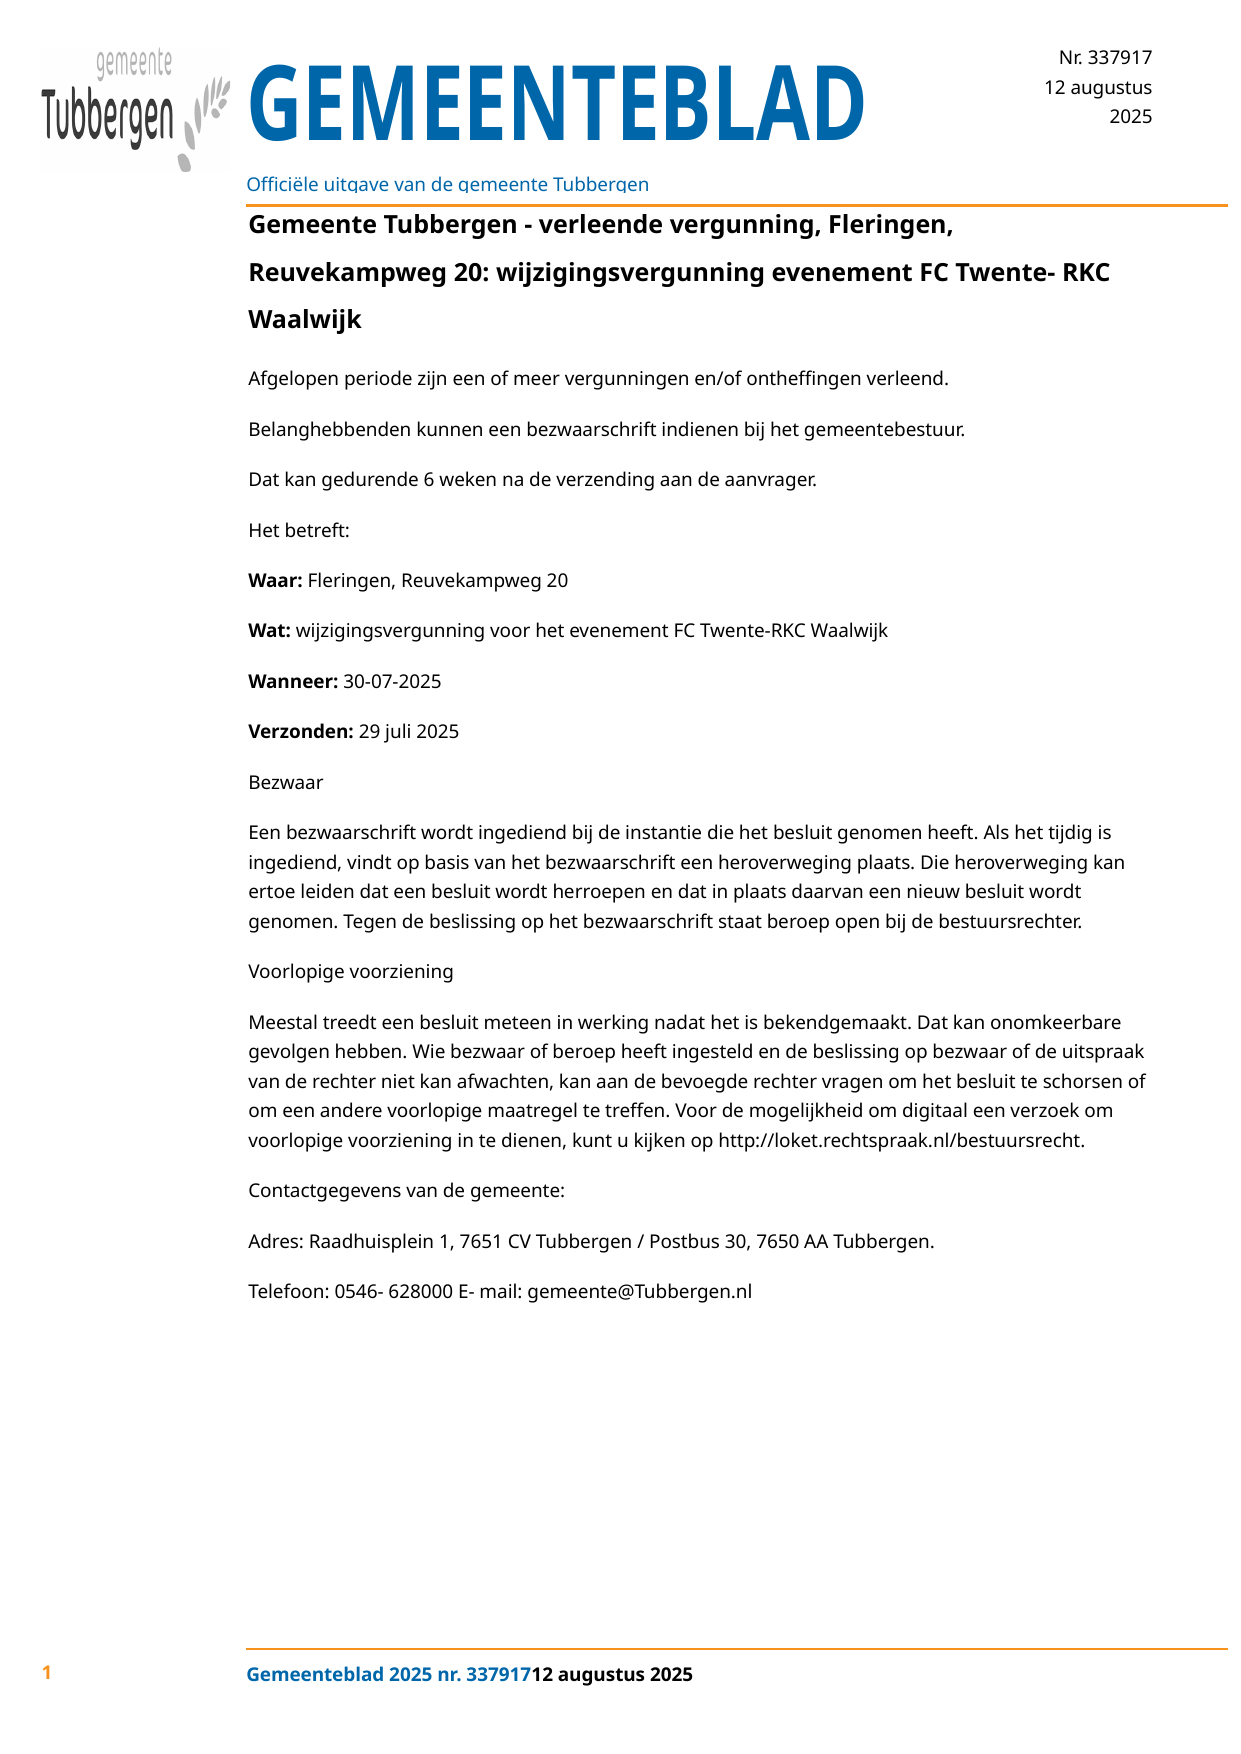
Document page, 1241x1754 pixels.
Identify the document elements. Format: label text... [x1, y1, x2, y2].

text Waar: Fleringen, Reuvekampweg 20 [248, 567, 1152, 593]
text Adres: Raadhuisplein 1, 7651 CV Tubbergen / Postbus 30, 7650 AA Tubbergen. [248, 1228, 1152, 1254]
text Telefoon: 0546- 628000 E- mail: gemeente@Tubbergen.nl [248, 1278, 1152, 1304]
picture [41, 47, 231, 172]
text Contactgegevens van de gemeente: [248, 1178, 1152, 1203]
text Belanghebbenden kunnen een bezwaarschrift indienen bij het gemeentebestuur. [248, 416, 1152, 442]
text Wat: wijzigingsvergunning voor het evenement FC Twente-RKC Waalwijk [248, 618, 1152, 643]
text Wanneer: 30-07-2025 [248, 668, 1152, 694]
text Dat kan gedurende 6 weken na de verzending aan de aanvrager. [248, 466, 1152, 492]
text Een bezwaarschrift wordt ingediend bij de instantie die het besluit genomen heeft. Als het tijdig is ingediend, vindt op basis van het bezwaarschrift een heroverweging plaats. Die heroverweging kan ertoe leiden dat een besluit wordt herroepen en dat in plaats daarvan een nieuw besluit wordt genomen. Tegen de beslissing op het bezwaarschrift staat beroep open bij de bestuursrechter. [248, 819, 1152, 934]
text Afgelopen periode zijn een of meer vergunningen en/of ontheffingen verleend. [248, 366, 1152, 391]
text Verzonden: 29 juli 2025 [248, 718, 1152, 744]
text Het betreft: [248, 517, 1152, 542]
text Meestal treedt een besluit meteen in werking nadat het is bekendgemaakt. Dat kan onomkeerbare gevolgen hebben. Wie bezwaar of beroep heeft ingesteld en de beslissing op bezwaar of de uitspraak van de rechter niet kan afwachten, kan aan de bevoegde rechter vragen om het besluit te schorsen of om een andere voorlopige maatregel te treffen. Voor de mogelijkheid om digitaal een verzoek om voorlopige voorziening in te dienen, kunt u kijken op http://loket.rechtspraak.nl/bestuursrecht. [248, 1009, 1152, 1153]
text Voorlopige voorziening [248, 958, 1152, 984]
text Gemeente Tubbergen - verleende vergunning, Fleringen, Reuvekampweg 20: wijzigingsvergunning evenement FC Twente- RKC Waalwijk [248, 207, 1152, 336]
text Bezwaar [248, 769, 1152, 794]
